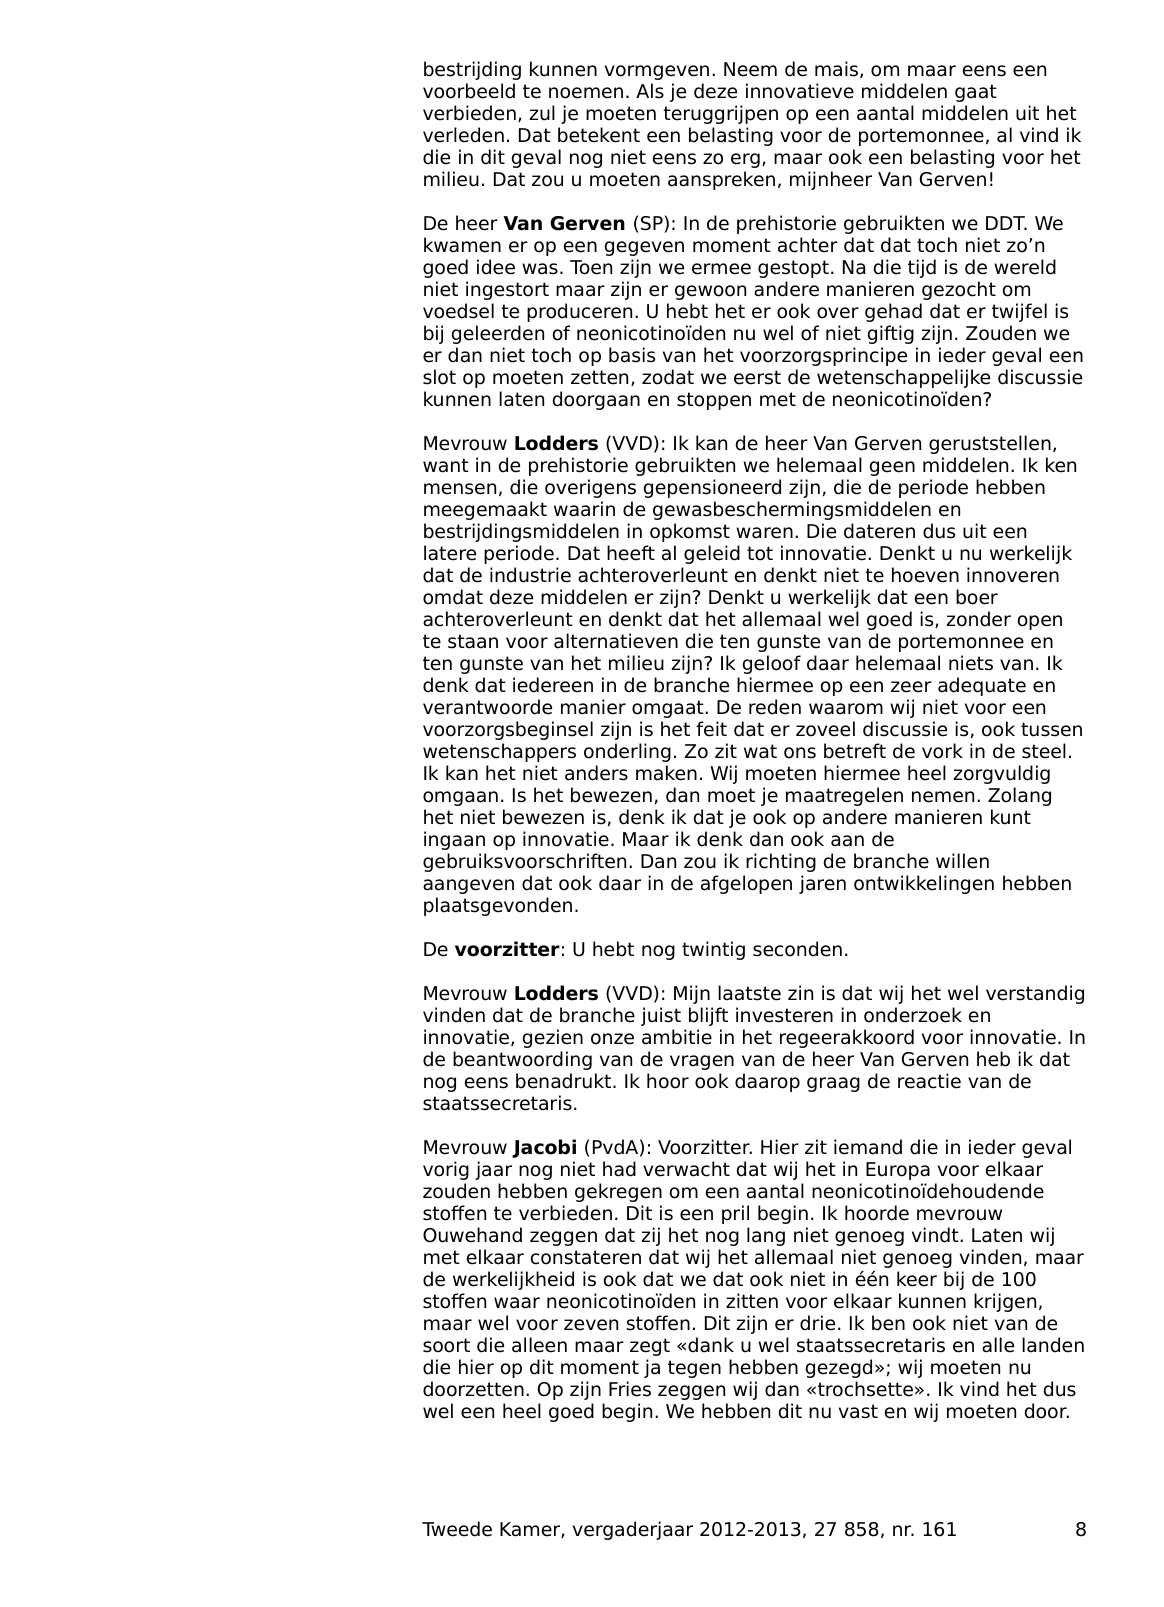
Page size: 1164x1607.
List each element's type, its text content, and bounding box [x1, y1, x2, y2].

text Mevrouw Lodders (VVD): Ik kan de heer Van Gerven geruststellen, want in de prehistorie gebruikten we helemaal geen middelen. Ik ken mensen, die overigens gepensioneerd zijn, die de periode hebben meegemaakt waarin de gewasbeschermingsmiddelen en bestrijdingsmiddelen in opkomst waren. Die dateren dus uit een latere periode. Dat heeft al geleid tot innovatie. Denkt u nu werkelijk dat de industrie achteroverleunt en denkt niet te hoeven innoveren omdat deze middelen er zijn? Denkt u werkelijk dat een boer achteroverleunt en denkt dat het allemaal wel goed is, zonder open te staan voor alternatieven die ten gunste van de portemonnee en ten gunste van het milieu zijn? Ik geloof daar helemaal niets van. Ik denk dat iedereen in de branche hiermee op een zeer adequate en verantwoorde manier omgaat. De reden waarom wij niet voor een voorzorgsbeginsel zijn is het feit dat er zoveel discussie is, ook tussen wetenschappers onderling. Zo zit wat ons betreft de vork in de steel. Ik kan het niet anders maken. Wij moeten hiermee heel zorgvuldig omgaan. Is het bewezen, dan moet je maatregelen nemen. Zolang het niet bewezen is, denk ik dat je ook op andere manieren kunt ingaan op innovatie. Maar ik denk dan ook aan de gebruiksvoorschriften. Dan zou ik richting de branche willen aangeven dat ook daar in de afgelopen jaren ontwikkelingen hebben plaatsgevonden. [422, 433, 1087, 917]
text Mevrouw Jacobi (PvdA): Voorzitter. Hier zit iemand die in ieder geval vorig jaar nog niet had verwacht dat wij het in Europa voor elkaar zouden hebben gekregen om een aantal neonicotinoïdehoudende stoffen te verbieden. Dit is een pril begin. Ik hoorde mevrouw Ouwehand zeggen dat zij het nog lang niet genoeg vindt. Laten wij met elkaar constateren dat wij het allemaal niet genoeg vinden, maar de werkelijkheid is ook dat we dat ook niet in één keer bij de 100 stoffen waar neonicotinoïden in zitten voor elkaar kunnen krijgen, maar wel voor zeven stoffen. Dit zijn er drie. Ik ben ook niet van de soort die alleen maar zegt «dank u wel staatssecretaris en alle landen die hier op dit moment ja tegen hebben gezegd»; wij moeten nu doorzetten. Op zijn Fries zeggen wij dan «trochsette». Ik vind het dus wel een heel goed begin. We hebben dit nu vast en wij moeten door. [422, 1137, 1087, 1423]
text De voorzitter: U hebt nog twintig seconden. [422, 939, 1087, 961]
text De heer Van Gerven (SP): In de prehistorie gebruikten we DDT. We kwamen er op een gegeven moment achter dat dat toch niet zo’n goed idee was. Toen zijn we ermee gestopt. Na die tijd is de wereld niet ingestort maar zijn er gewoon andere manieren gezocht om voedsel te produceren. U hebt het er ook over gehad dat er twijfel is bij geleerden of neonicotinoïden nu wel of niet giftig zijn. Zouden we er dan niet toch op basis van het voorzorgsprincipe in ieder geval een slot op moeten zetten, zodat we eerst de wetenschappelijke discussie kunnen laten doorgaan en stoppen met de neonicotinoïden? [422, 213, 1087, 411]
text Mevrouw Lodders (VVD): Mijn laatste zin is dat wij het wel verstandig vinden dat de branche juist blijft investeren in onderzoek en innovatie, gezien onze ambitie in het regeerakkoord voor innovatie. In de beantwoording van de vragen van de heer Van Gerven heb ik dat nog eens benadrukt. Ik hoor ook daarop graag de reactie van de staatssecretaris. [422, 983, 1087, 1115]
text bestrijding kunnen vormgeven. Neem de mais, om maar eens een voorbeeld te noemen. Als je deze innovatieve middelen gaat verbieden, zul je moeten teruggrijpen op een aantal middelen uit het verleden. Dat betekent een belasting voor de portemonnee, al vind ik die in dit geval nog niet eens zo erg, maar ook een belasting voor het milieu. Dat zou u moeten aanspreken, mijnheer Van Gerven! [422, 59, 1087, 191]
